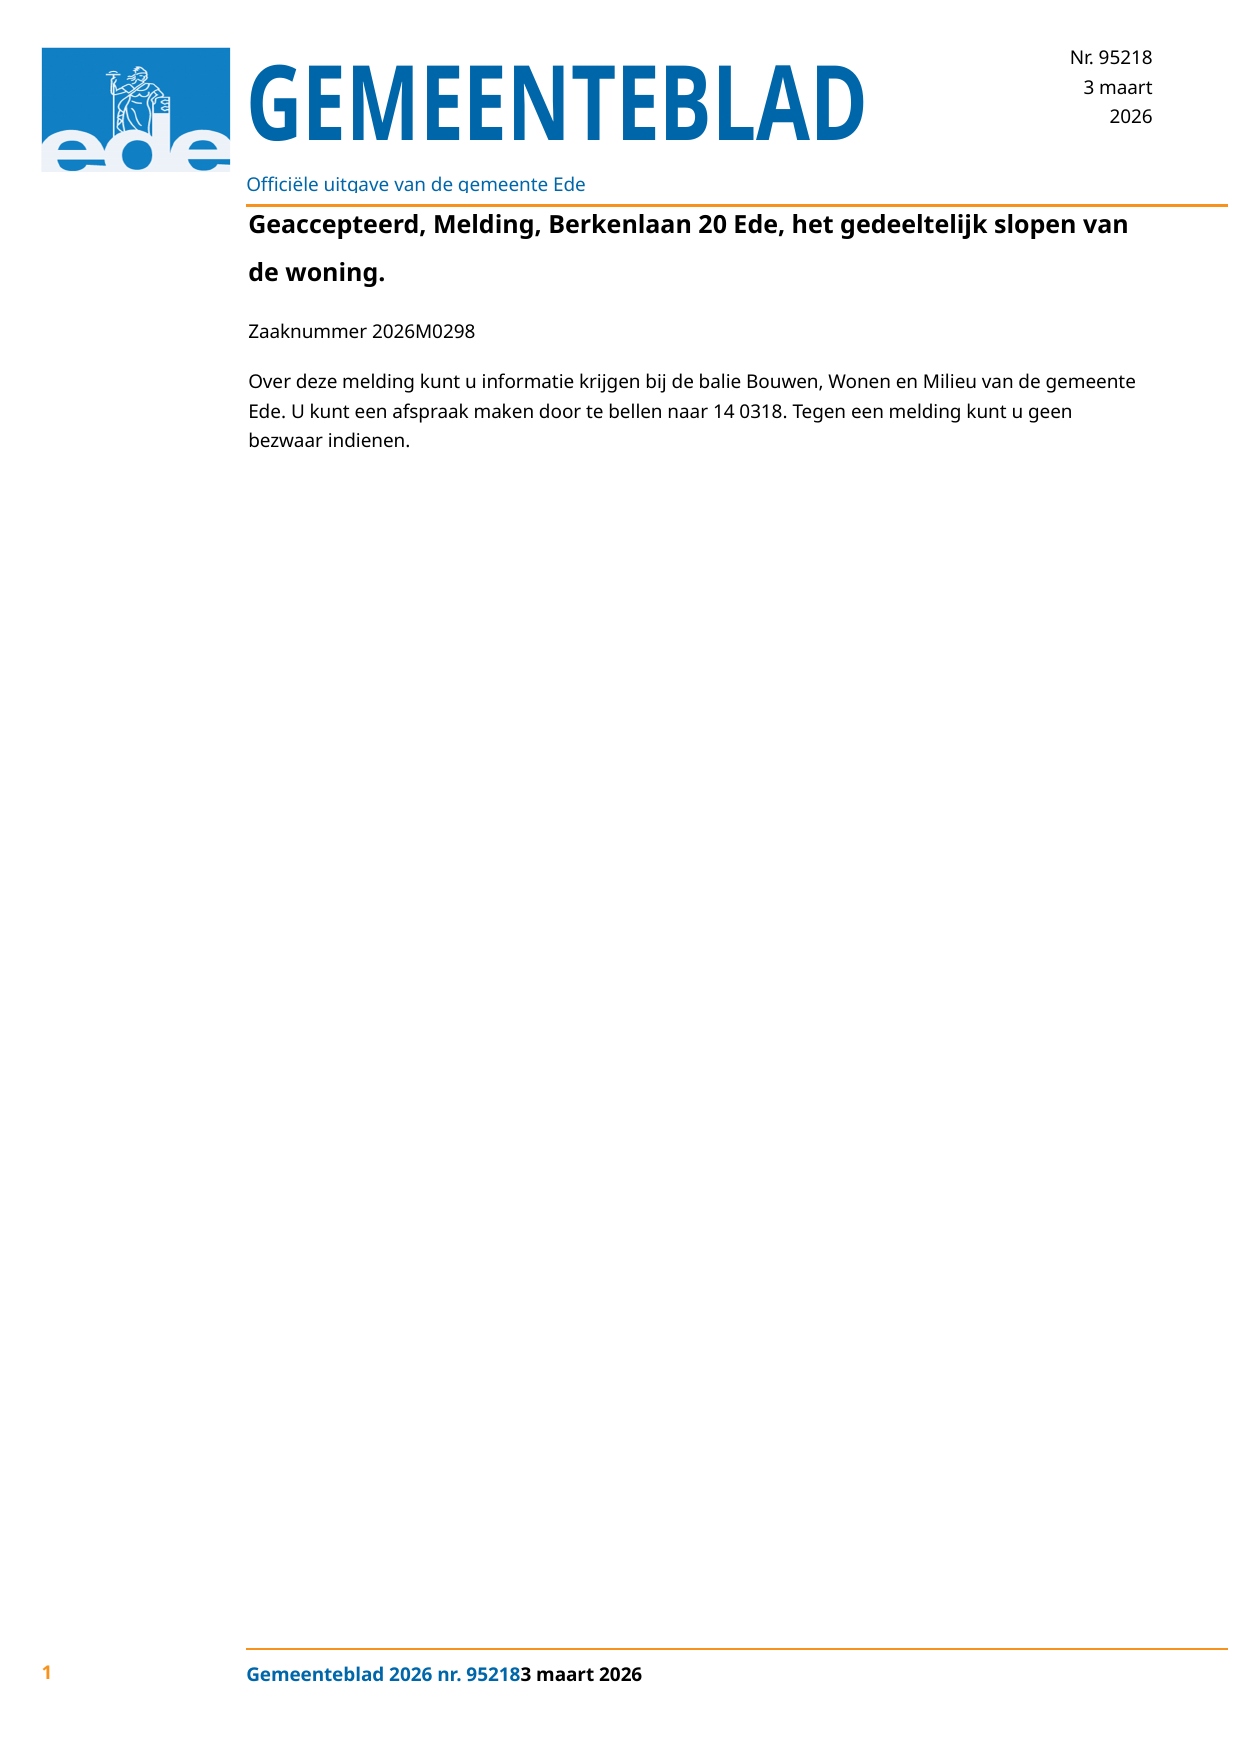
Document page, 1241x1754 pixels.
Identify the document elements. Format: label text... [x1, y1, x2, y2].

text Over deze melding kunt u informatie krijgen bij de balie Bouwen, Wonen en Milieu van de gemeente Ede. U kunt een afspraak maken door te bellen naar 14 0318. Tegen een melding kunt u geen bezwaar indienen. [248, 368, 1152, 453]
picture [41, 47, 231, 172]
text Geaccepteerd, Melding, Berkenlaan 20 Ede, het gedeeltelijk slopen van de woning. [248, 207, 1152, 288]
text Zaaknummer 2026M0298 [248, 318, 1152, 344]
